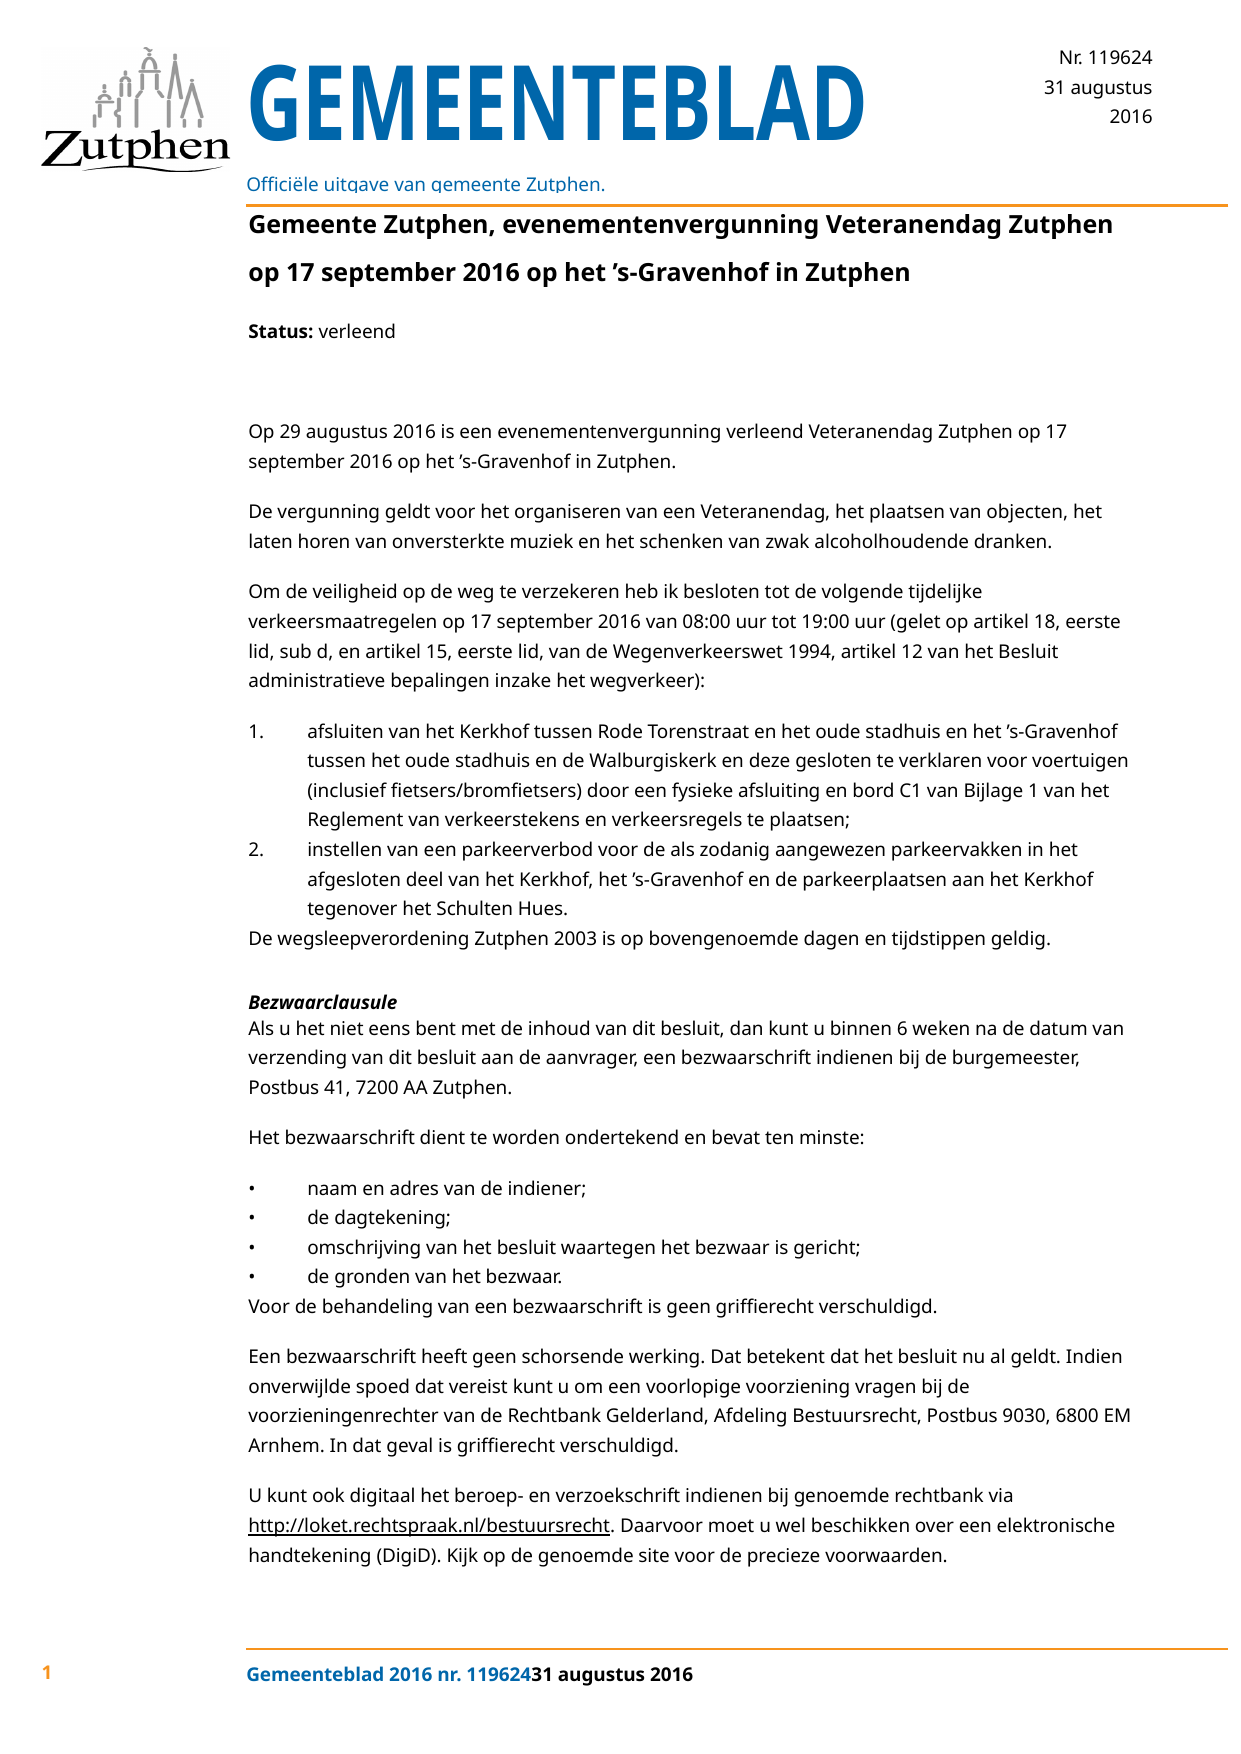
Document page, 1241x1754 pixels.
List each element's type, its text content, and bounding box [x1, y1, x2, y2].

list instellen van een parkeerverbod voor de als zodanig aangewezen parkeervakken in het afgesloten deel van het Kerkhof, het ’s-Gravenhof en de parkeerplaatsen aan het Kerkhof tegenover het Schulten Hues. [248, 836, 1152, 921]
picture [41, 47, 231, 172]
list afsluiten van het Kerkhof tussen Rode Torenstraat en het oude stadhuis en het ’s-Gravenhof tussen het oude stadhuis en de Walburgiskerk en deze gesloten te verklaren voor voertuigen (inclusief fietsers/bromfietsers) door een fysieke afsluiting en bord C1 van Bijlage 1 van het Reglement van verkeerstekens en verkeersregels te plaatsen; [248, 718, 1152, 832]
list naam en adres van de indiener; [248, 1175, 1152, 1200]
text Op 29 augustus 2016 is een evenementenvergunning verleend Veteranendag Zutphen op 17 september 2016 op het ’s-Gravenhof in Zutphen. [248, 419, 1152, 474]
text Om de veiligheid op de weg te verzekeren heb ik besloten tot de volgende tijdelijke verkeersmaatregelen op 17 september 2016 van 08:00 uur tot 19:00 uur (gelet op artikel 18, eerste lid, sub d, en artikel 15, eerste lid, van de Wegenverkeerswet 1994, artikel 12 van het Besluit administratieve bepalingen inzake het wegverkeer): [248, 579, 1152, 693]
text Gemeente Zutphen, evenementenvergunning Veteranendag Zutphen op 17 september 2016 op het ’s-Gravenhof in Zutphen [248, 207, 1152, 288]
text Bezwaarclausule [248, 989, 1152, 1015]
list de gronden van het bezwaar. [248, 1263, 1152, 1289]
text De vergunning geldt voor het organiseren van een Veteranendag, het plaatsen van objecten, het laten horen van onversterkte muziek en het schenken van zwak alcoholhoudende dranken. [248, 499, 1152, 554]
text Een bezwaarschrift heeft geen schorsende werking. Dat betekent dat het besluit nu al geldt. Indien onverwijlde spoed dat vereist kunt u om een voorlopige voorziening vragen bij de voorzieningenrechter van de Rechtbank Gelderland, Afdeling Bestuursrecht, Postbus 9030, 6800 EM Arnhem. In dat geval is griffierecht verschuldigd. [248, 1343, 1152, 1458]
text U kunt ook digitaal het beroep- en verzoekschrift indienen bij genoemde rechtbank via http://loket.rechtspraak.nl/bestuursrecht. Daarvoor moet u wel beschikken over een elektronische handtekening (DigiD). Kijk op de genoemde site voor de precieze voorwaarden. [248, 1483, 1152, 1567]
list de dagtekening; [248, 1204, 1152, 1230]
text Voor de behandeling van een bezwaarschrift is geen griffierecht verschuldigd. [248, 1293, 1152, 1319]
list omschrijving van het besluit waartegen het bezwaar is gericht; [248, 1234, 1152, 1259]
text Status: verleend [248, 318, 1152, 344]
text De wegsleepverordening Zutphen 2003 is op bovengenoemde dagen en tijdstippen geldig. [248, 925, 1152, 951]
text Het bezwaarschrift dient te worden ondertekend en bevat ten minste: [248, 1124, 1152, 1150]
text Als u het niet eens bent met de inhoud van dit besluit, dan kunt u binnen 6 weken na de datum van verzending van dit besluit aan de aanvrager, een bezwaarschrift indienen bij de burgemeester, Postbus 41, 7200 AA Zutphen. [248, 1015, 1152, 1099]
